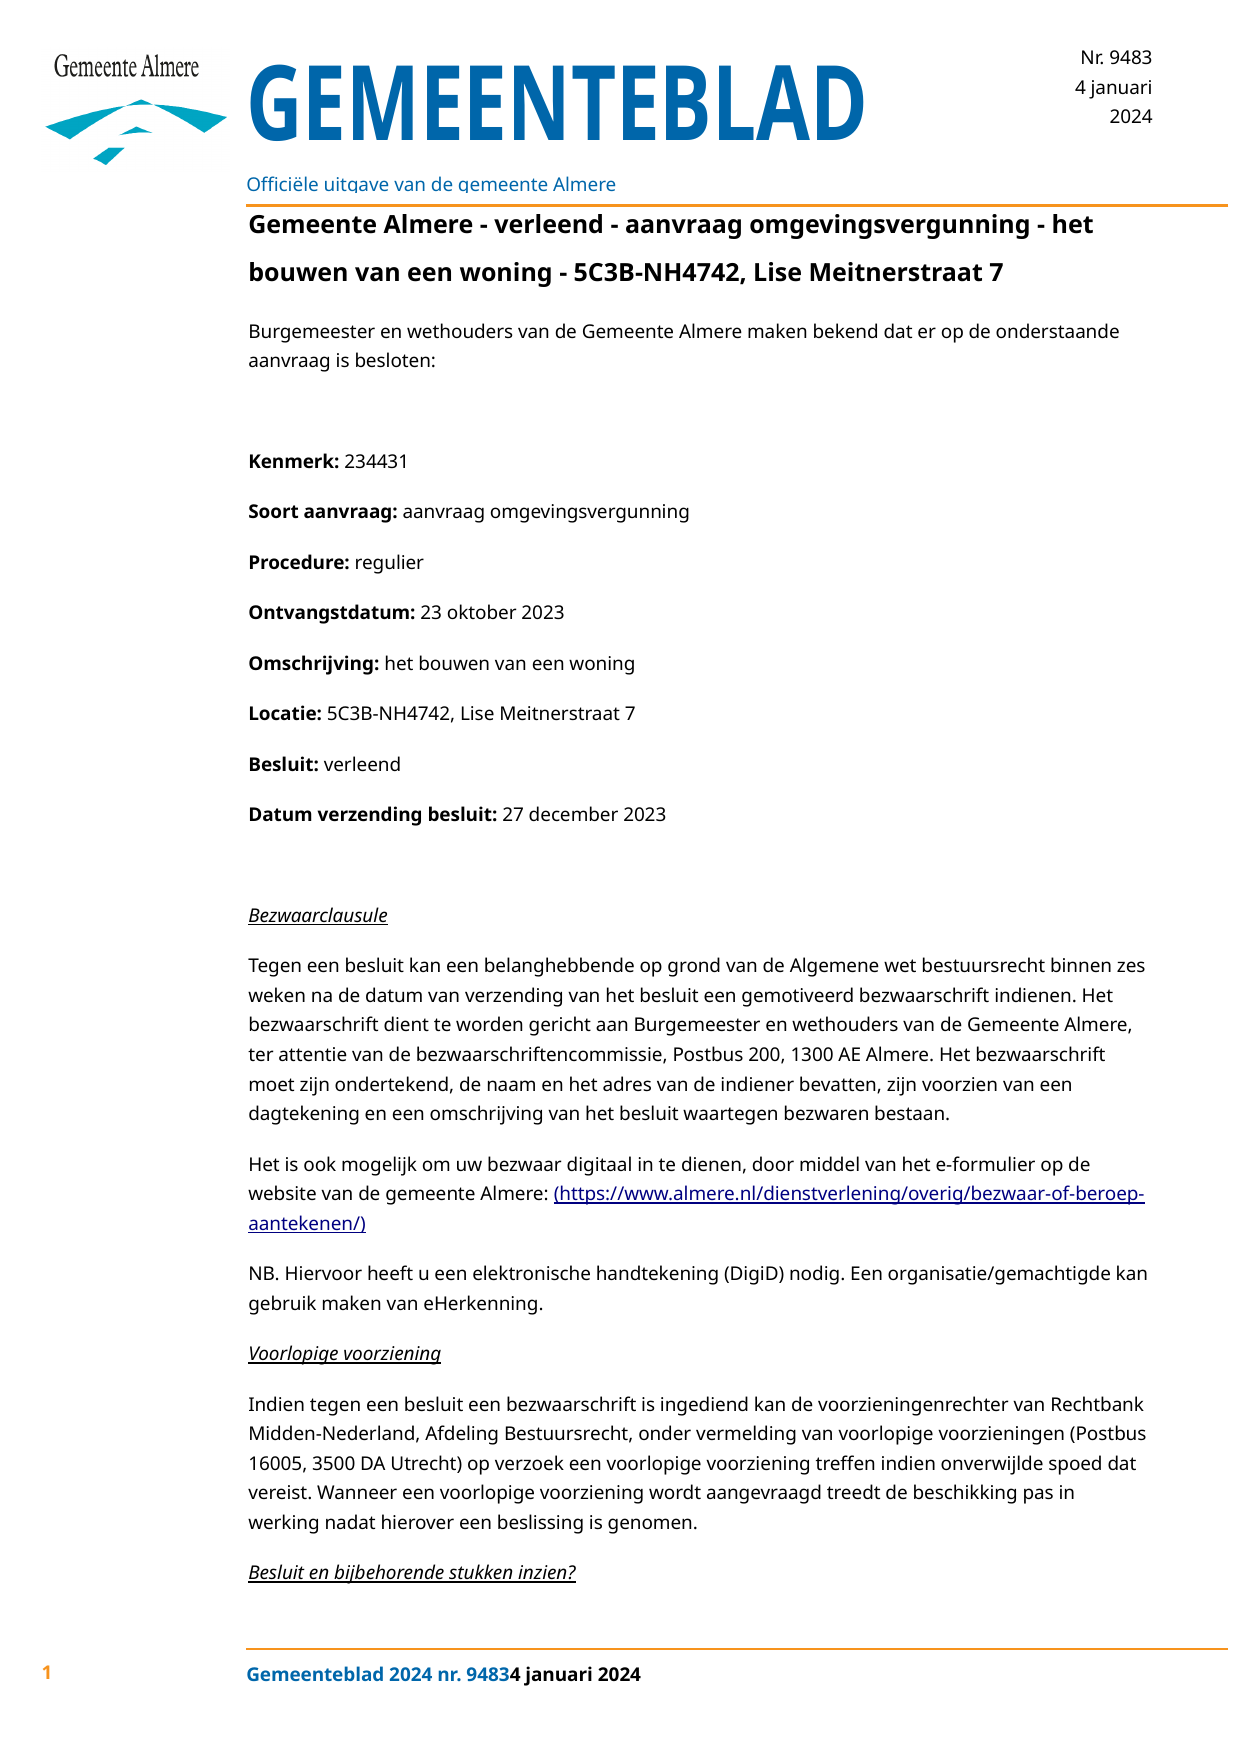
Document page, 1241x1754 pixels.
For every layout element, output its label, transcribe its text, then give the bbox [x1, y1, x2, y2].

text Het is ook mogelijk om uw bezwaar digitaal in te dienen, door middel van het e-formulier op de website van de gemeente Almere: (https://www.almere.nl/dienstverlening/overig/bezwaar-of-beroep-aantekenen/) [248, 1151, 1152, 1236]
text Besluit: verleend [248, 751, 1152, 777]
text Ontvangstdatum: 23 oktober 2023 [248, 599, 1152, 625]
text NB. Hiervoor heeft u een elektronische handtekening (DigiD) nodig. Een organisatie/gemachtigde kan gebruik maken van eHerkenning. [248, 1260, 1152, 1316]
text Locatie: 5C3B-NH4742, Lise Meitnerstraat 7 [248, 700, 1152, 726]
text Voorlopige voorziening [248, 1340, 1152, 1366]
text Besluit en bijbehorende stukken inzien? [248, 1559, 1152, 1585]
text Soort aanvraag: aanvraag omgevingsvergunning [248, 499, 1152, 524]
text Burgemeester en wethouders van de Gemeente Almere maken bekend dat er op de onderstaande aanvraag is besloten: [248, 318, 1152, 373]
text Kenmerk: 234431 [248, 448, 1152, 474]
text Indien tegen een besluit een bezwaarschrift is ingediend kan de voorzieningenrechter van Rechtbank Midden-Nederland, Afdeling Bestuursrecht, onder vermelding van voorlopige voorzieningen (Postbus 16005, 3500 DA Utrecht) op verzoek een voorlopige voorziening treffen indien onverwijlde spoed dat vereist. Wanneer een voorlopige voorziening wordt aangevraagd treedt de beschikking pas in werking nadat hierover een beslissing is genomen. [248, 1391, 1152, 1535]
text Bezwaarclausule [248, 902, 1152, 928]
text Omschrijving: het bouwen van een woning [248, 650, 1152, 676]
text Procedure: regulier [248, 549, 1152, 575]
text Tegen een besluit kan een belanghebbende op grond van de Algemene wet bestuursrecht binnen zes weken na de datum van verzending van het besluit een gemotiveerd bezwaarschrift indienen. Het bezwaarschrift dient te worden gericht aan Burgemeester en wethouders van de Gemeente Almere, ter attentie van de bezwaarschriftencommissie, Postbus 200, 1300 AE Almere. Het bezwaarschrift moet zijn ondertekend, de naam en het adres van de indiener bevatten, zijn voorzien van een dagtekening en een omschrijving van het besluit waartegen bezwaren bestaan. [248, 952, 1152, 1126]
text Datum verzending besluit: 27 december 2023 [248, 801, 1152, 827]
picture [41, 47, 231, 172]
text Gemeente Almere - verleend - aanvraag omgevingsvergunning - het bouwen van een woning - 5C3B-NH4742, Lise Meitnerstraat 7 [248, 207, 1152, 288]
